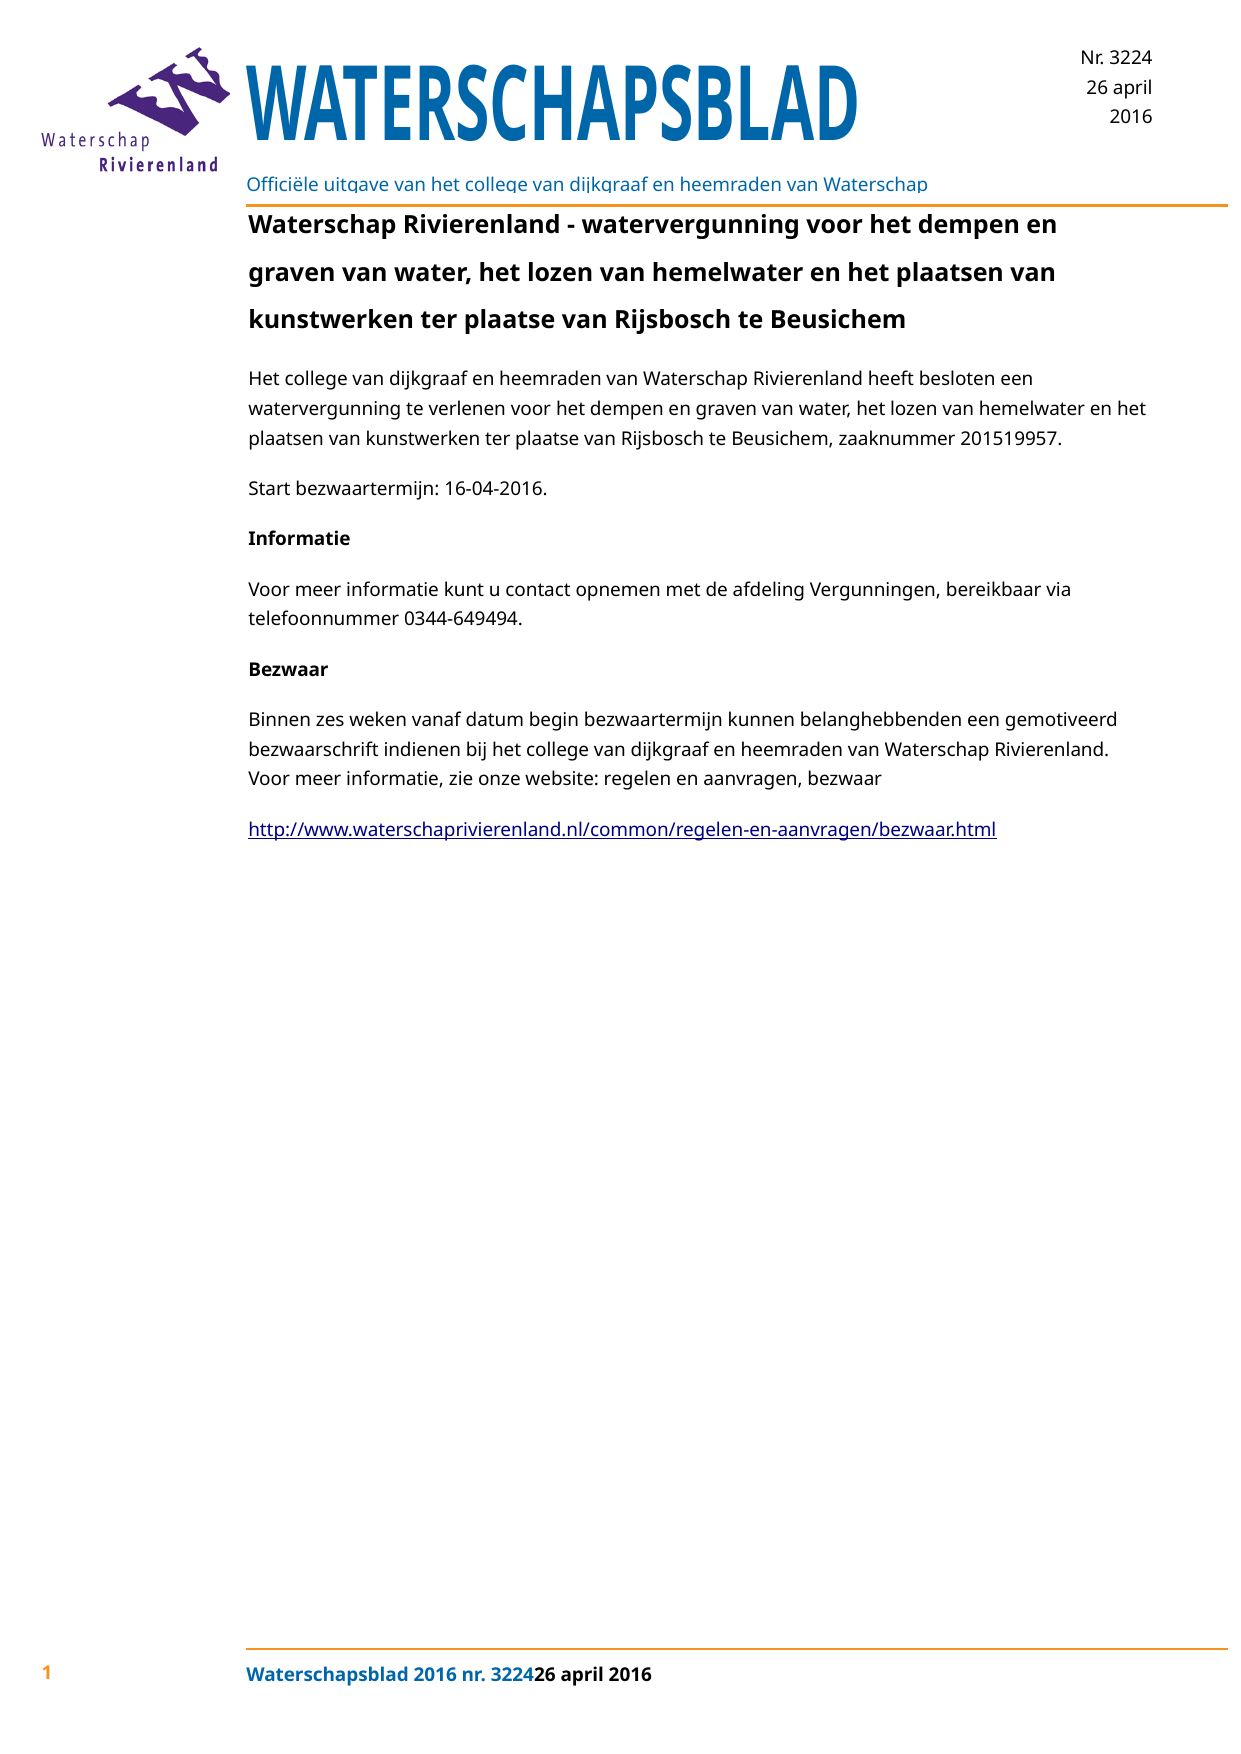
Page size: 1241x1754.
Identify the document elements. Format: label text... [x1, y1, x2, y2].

text Binnen zes weken vanaf datum begin bezwaartermijn kunnen belanghebbenden een gemotiveerd bezwaarschrift indienen bij het college van dijkgraaf en heemraden van Waterschap Rivierenland. Voor meer informatie, zie onze website: regelen en aanvragen, bezwaar [248, 706, 1152, 791]
text Waterschap Rivierenland - watervergunning voor het dempen en graven van water, het lozen van hemelwater en het plaatsen van kunstwerken ter plaatse van Rijsbosch te Beusichem [248, 207, 1152, 336]
text http://www.waterschaprivierenland.nl/common/regelen-en-aanvragen/bezwaar.html [248, 816, 1152, 842]
text Voor meer informatie kunt u contact opnemen met de afdeling Vergunningen, bereikbaar via telefoonnummer 0344-649494. [248, 576, 1152, 631]
text Het college van dijkgraaf en heemraden van Waterschap Rivierenland heeft besloten een watervergunning te verlenen voor het dempen en graven van water, het lozen van hemelwater en het plaatsen van kunstwerken ter plaatse van Rijsbosch te Beusichem, zaaknummer 201519957. [248, 366, 1152, 450]
text Start bezwaartermijn: 16-04-2016. [248, 475, 1152, 501]
text Bezwaar [248, 656, 1152, 682]
picture [41, 47, 231, 172]
text Informatie [248, 526, 1152, 551]
